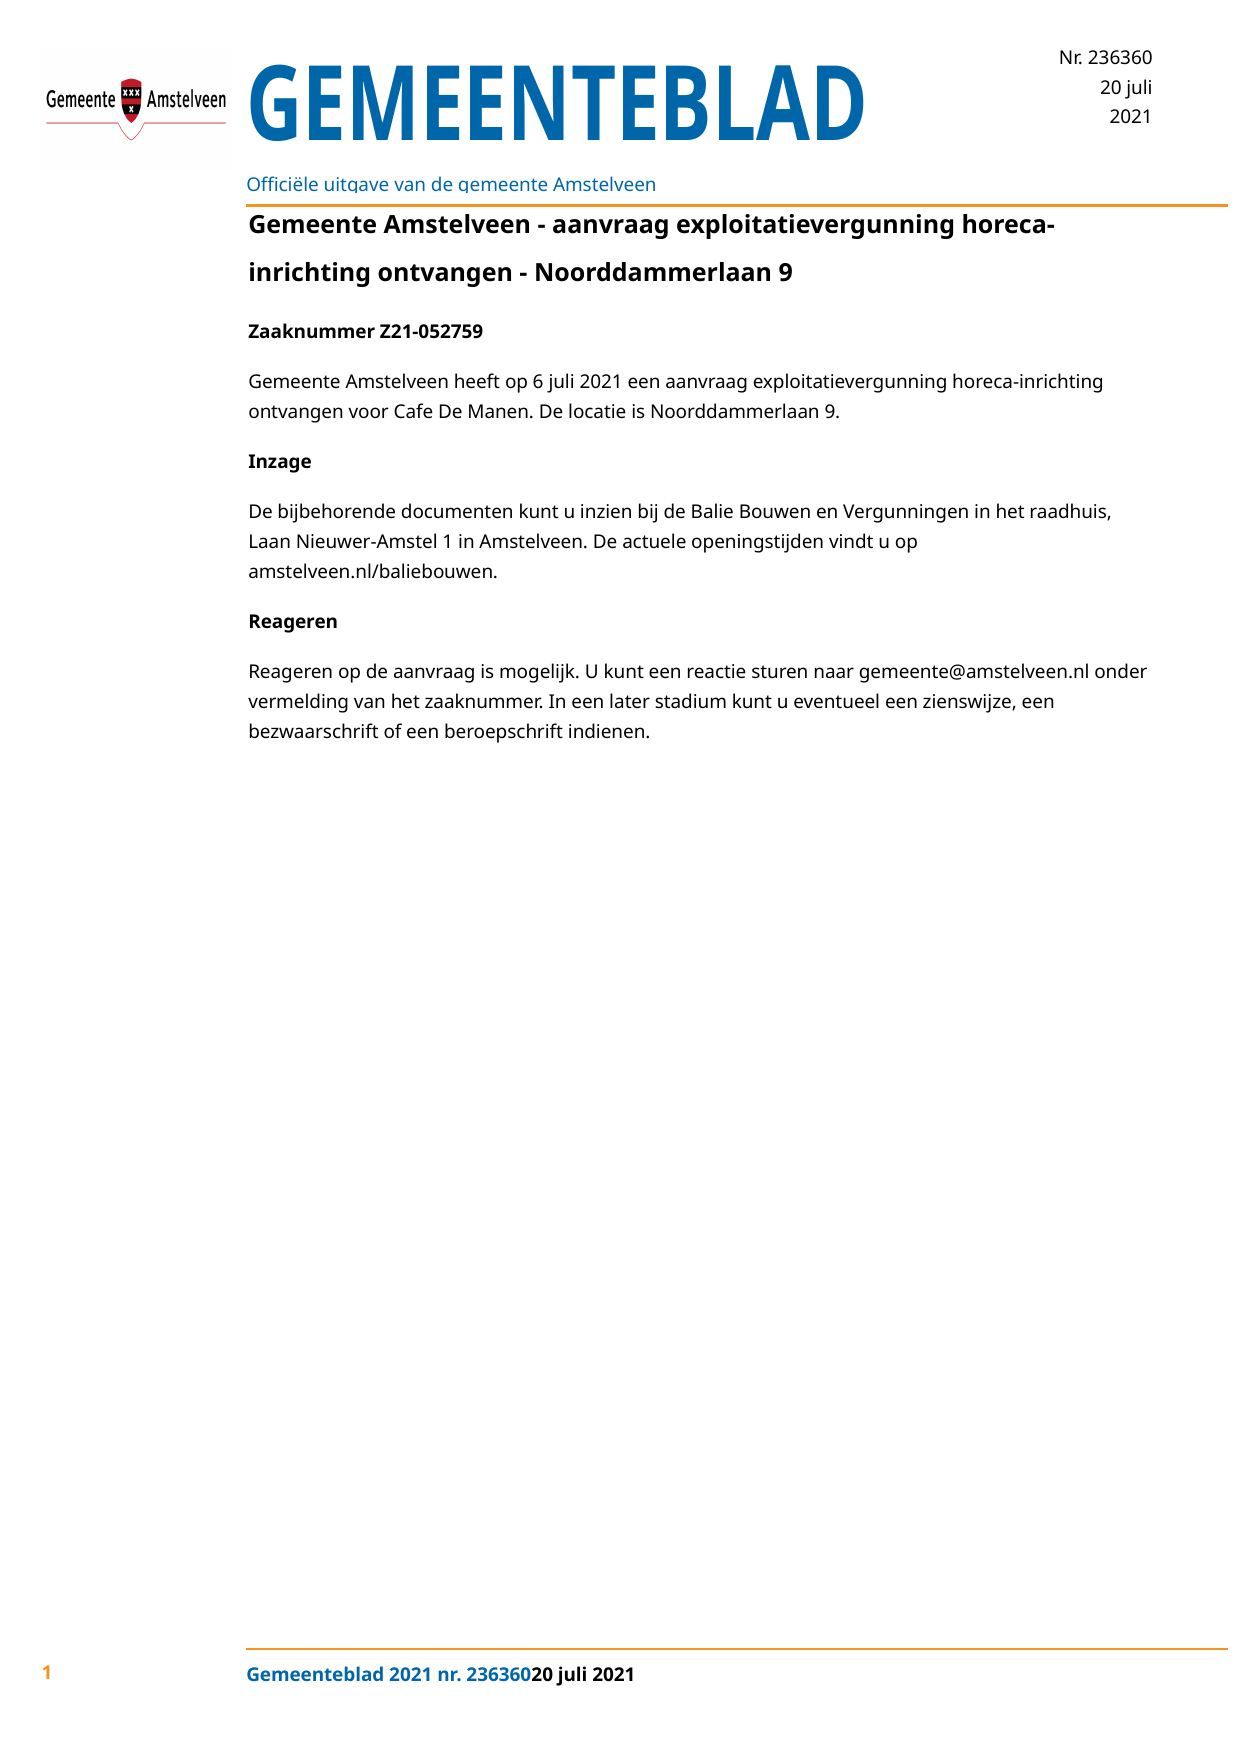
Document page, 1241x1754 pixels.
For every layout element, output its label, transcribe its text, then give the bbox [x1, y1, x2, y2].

text Inzage [248, 448, 1152, 474]
picture [41, 47, 231, 172]
text Zaaknummer Z21-052759 [248, 318, 1152, 344]
text Gemeente Amstelveen - aanvraag exploitatievergunning horeca-inrichting ontvangen - Noorddammerlaan 9 [248, 207, 1152, 288]
text Reageren op de aanvraag is mogelijk. U kunt een reactie sturen naar gemeente@amstelveen.nl onder vermelding van het zaaknummer. In een later stadium kunt u eventueel een zienswijze, een bezwaarschrift of een beroepschrift indienen. [248, 659, 1152, 744]
text De bijbehorende documenten kunt u inzien bij de Balie Bouwen en Vergunningen in het raadhuis, Laan Nieuwer-Amstel 1 in Amstelveen. De actuele openingstijden vindt u op amstelveen.nl/baliebouwen. [248, 499, 1152, 584]
text Reageren [248, 608, 1152, 634]
text Gemeente Amstelveen heeft op 6 juli 2021 een aanvraag exploitatievergunning horeca-inrichting ontvangen voor Cafe De Manen. De locatie is Noorddammerlaan 9. [248, 368, 1152, 424]
